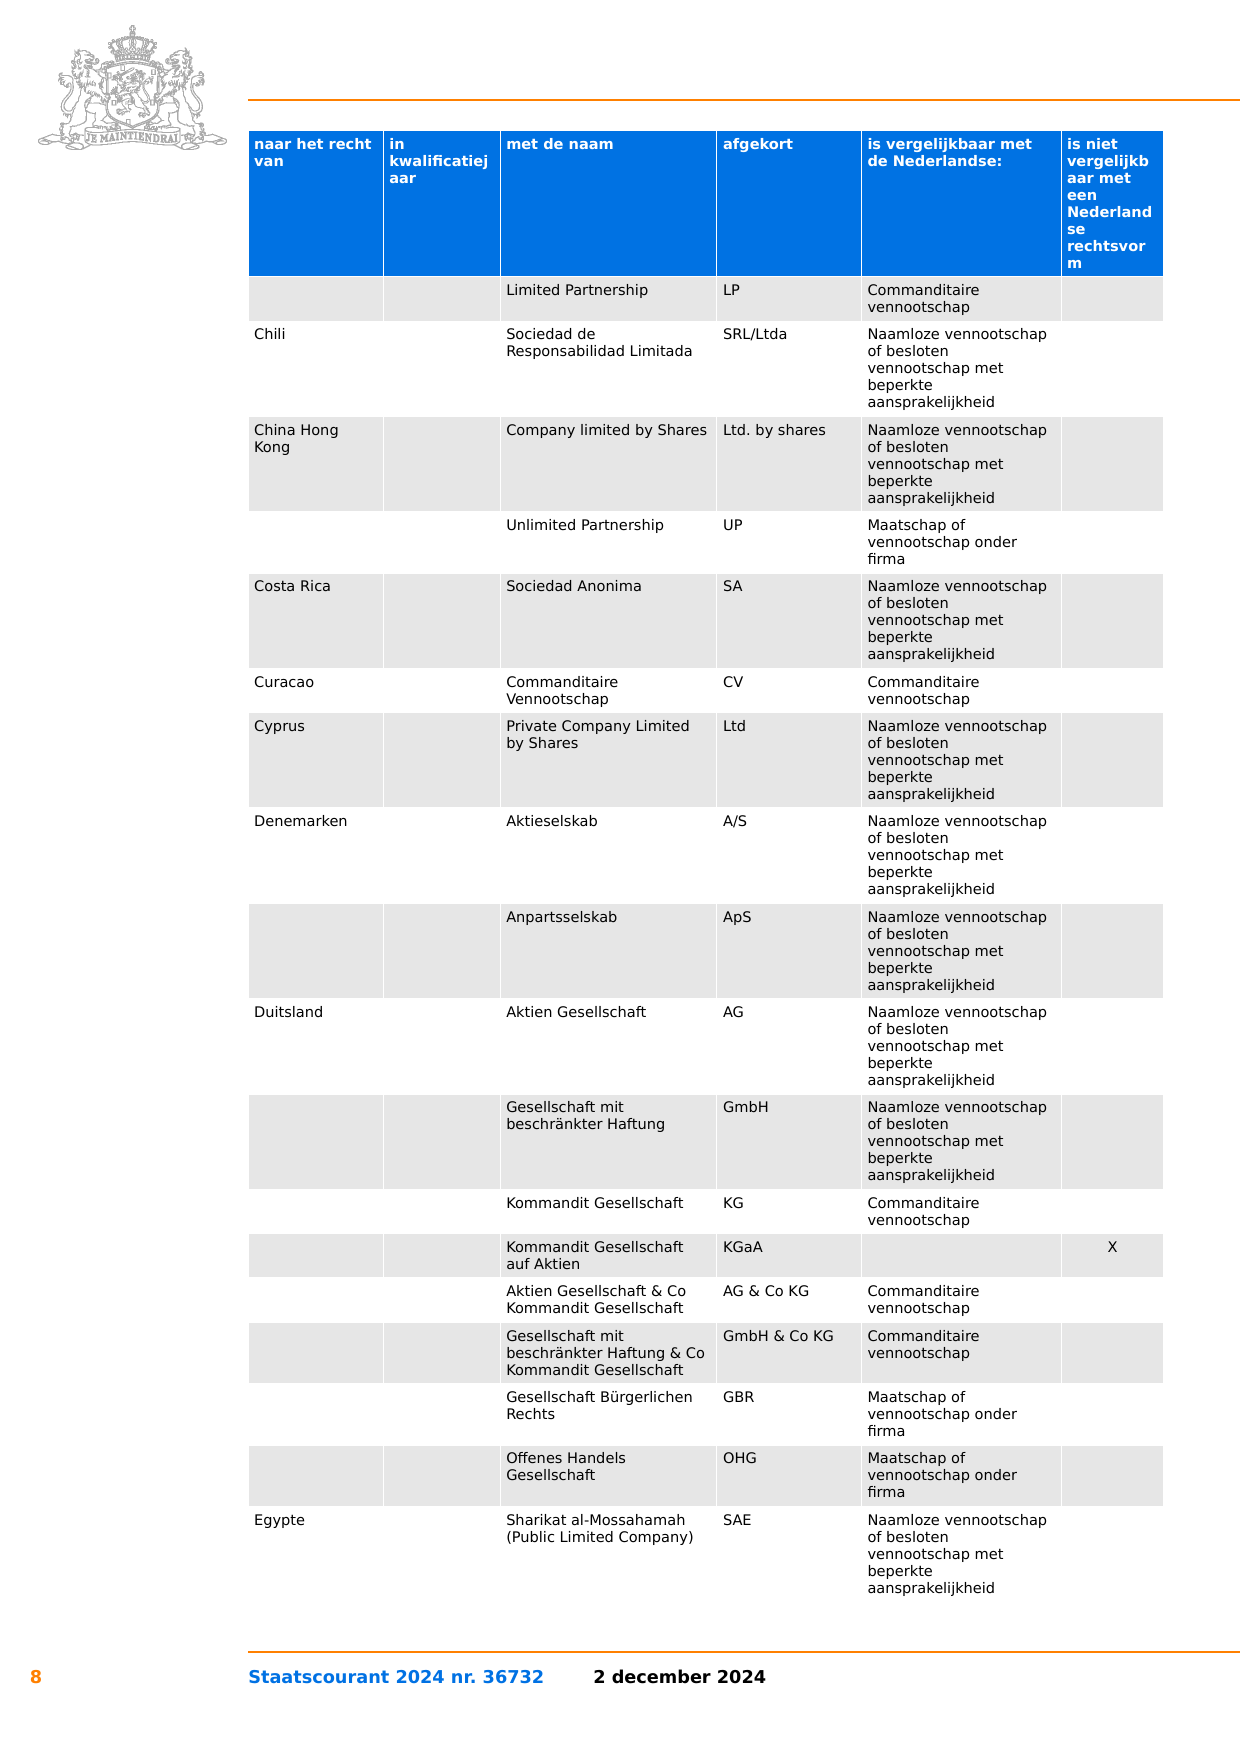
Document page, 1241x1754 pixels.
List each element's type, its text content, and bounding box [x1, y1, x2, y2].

table_cell [249, 1446, 383, 1506]
table_cell Naamloze vennootschap of besloten vennootschap met beperkte aansprakelijkheid [862, 1095, 1061, 1189]
table_cell [1062, 277, 1163, 321]
table_cell Commanditaire vennootschap [862, 669, 1061, 712]
table_cell [384, 1190, 500, 1233]
table_cell [384, 809, 500, 903]
table_cell [249, 1095, 383, 1189]
table_cell [384, 277, 500, 321]
table_cell [384, 904, 500, 998]
table_cell KGaA [717, 1234, 861, 1277]
table_cell SA [717, 574, 861, 668]
table_cell Aktien Gesellschaft & Co Kommandit Gesellschaft [501, 1279, 716, 1322]
table_cell OHG [717, 1446, 861, 1506]
table_cell AG & Co KG [717, 1279, 861, 1322]
table_cell [1062, 512, 1163, 572]
table_cell Aktieselskab [501, 809, 716, 903]
table_cell [384, 1234, 500, 1277]
table_cell Ltd. by shares [717, 417, 861, 511]
table_cell [1062, 1507, 1163, 1601]
table_cell Company limited by Shares [501, 417, 716, 511]
table_cell Commanditaire vennootschap [862, 1190, 1061, 1233]
table_cell [1062, 669, 1163, 712]
table_cell Maatschap of vennootschap onder firma [862, 1446, 1061, 1506]
table_cell Naamloze vennootschap of besloten vennootschap met beperkte aansprakelijkheid [862, 809, 1061, 903]
table_cell Duitsland [249, 999, 383, 1093]
table_cell Commanditaire vennootschap [862, 277, 1061, 321]
table_cell [1062, 1323, 1163, 1383]
table_cell [384, 1095, 500, 1189]
table_cell [249, 1234, 383, 1277]
table_cell Unlimited Partnership [501, 512, 716, 572]
table_cell Sharikat al-Mossahamah (Public Limited Company) [501, 1507, 716, 1601]
table_cell Kommandit Gesellschaft [501, 1190, 716, 1233]
table_cell [1062, 1279, 1163, 1322]
table_cell [862, 1234, 1061, 1277]
table_cell X [1062, 1234, 1163, 1277]
table_cell GmbH [717, 1095, 861, 1189]
table_cell China Hong Kong [249, 417, 383, 511]
table_cell Denemarken [249, 809, 383, 903]
table_cell Naamloze vennootschap of besloten vennootschap met beperkte aansprakelijkheid [862, 1507, 1061, 1601]
table_cell A/S [717, 809, 861, 903]
table_cell [249, 277, 383, 321]
table_cell [249, 1190, 383, 1233]
table_cell Sociedad de Responsabilidad Limitada [501, 322, 716, 416]
table_cell [249, 512, 383, 572]
table_cell CV [717, 669, 861, 712]
table_cell [249, 1323, 383, 1383]
table_cell Offenes Handels Gesellschaft [501, 1446, 716, 1506]
table_cell Ltd [717, 713, 861, 807]
table_cell [384, 713, 500, 807]
table_cell [1062, 713, 1163, 807]
table_cell [384, 999, 500, 1093]
table_cell [1062, 1190, 1163, 1233]
table_cell LP [717, 277, 861, 321]
picture [38, 25, 227, 150]
table_cell Naamloze vennootschap of besloten vennootschap met beperkte aansprakelijkheid [862, 574, 1061, 668]
table_cell [384, 512, 500, 572]
table_cell Curacao [249, 669, 383, 712]
table_cell [384, 1323, 500, 1383]
table_cell Maatschap of vennootschap onder firma [862, 1384, 1061, 1444]
table_cell [1062, 904, 1163, 998]
table_header is vergelijkbaar met de Nederlandse: [862, 131, 1061, 276]
table_cell Maatschap of vennootschap onder firma [862, 512, 1061, 572]
table_cell [1062, 417, 1163, 511]
table_cell Chili [249, 322, 383, 416]
table_cell Commanditaire vennootschap [862, 1323, 1061, 1383]
table_cell [1062, 1446, 1163, 1506]
table_cell [384, 1507, 500, 1601]
table_cell [384, 1279, 500, 1322]
table_cell Kommandit Gesellschaft auf Aktien [501, 1234, 716, 1277]
table_cell Naamloze vennootschap of besloten vennootschap met beperkte aansprakelijkheid [862, 322, 1061, 416]
table_cell Egypte [249, 1507, 383, 1601]
table_cell SRL/Ltda [717, 322, 861, 416]
table_cell [384, 1384, 500, 1444]
table_cell [1062, 1095, 1163, 1189]
table_cell Aktien Gesellschaft [501, 999, 716, 1093]
table_cell Limited Partnership [501, 277, 716, 321]
table_cell Naamloze vennootschap of besloten vennootschap met beperkte aansprakelijkheid [862, 713, 1061, 807]
table_cell [249, 1384, 383, 1444]
table_cell [1062, 999, 1163, 1093]
table_cell [249, 904, 383, 998]
table_cell SAE [717, 1507, 861, 1601]
table_cell Naamloze vennootschap of besloten vennootschap met beperkte aansprakelijkheid [862, 999, 1061, 1093]
table_cell AG [717, 999, 861, 1093]
table_cell Naamloze vennootschap of besloten vennootschap met beperkte aansprakelijkheid [862, 417, 1061, 511]
table_cell GBR [717, 1384, 861, 1444]
table_cell [384, 322, 500, 416]
table_cell [1062, 1384, 1163, 1444]
table_cell Cyprus [249, 713, 383, 807]
table_cell [1062, 322, 1163, 416]
table_cell Costa Rica [249, 574, 383, 668]
table_cell Commanditaire Vennootschap [501, 669, 716, 712]
table_cell Naamloze vennootschap of besloten vennootschap met beperkte aansprakelijkheid [862, 904, 1061, 998]
table_cell Gesellschaft Bürgerlichen Rechts [501, 1384, 716, 1444]
table_header is niet vergelijkbaar met een Nederlandse rechtsvorm [1062, 131, 1163, 276]
table_header afgekort [717, 131, 861, 276]
table_cell Private Company Limited by Shares [501, 713, 716, 807]
table_cell Gesellschaft mit beschränkter Haftung [501, 1095, 716, 1189]
table_cell GmbH & Co KG [717, 1323, 861, 1383]
table_cell Gesellschaft mit beschränkter Haftung & Co Kommandit Gesellschaft [501, 1323, 716, 1383]
table_cell [1062, 574, 1163, 668]
table_cell ApS [717, 904, 861, 998]
table_cell Sociedad Anonima [501, 574, 716, 668]
table_cell UP [717, 512, 861, 572]
table_cell Anpartsselskab [501, 904, 716, 998]
table_cell [384, 574, 500, 668]
table_cell Commanditaire vennootschap [862, 1279, 1061, 1322]
table_cell KG [717, 1190, 861, 1233]
table_cell [384, 1446, 500, 1506]
table_cell [1062, 809, 1163, 903]
table_header naar het recht van [249, 131, 383, 276]
table_header in kwalificatiejaar [384, 131, 500, 276]
table_header met de naam [501, 131, 716, 276]
table_cell [384, 669, 500, 712]
table_cell [249, 1279, 383, 1322]
table_cell [384, 417, 500, 511]
